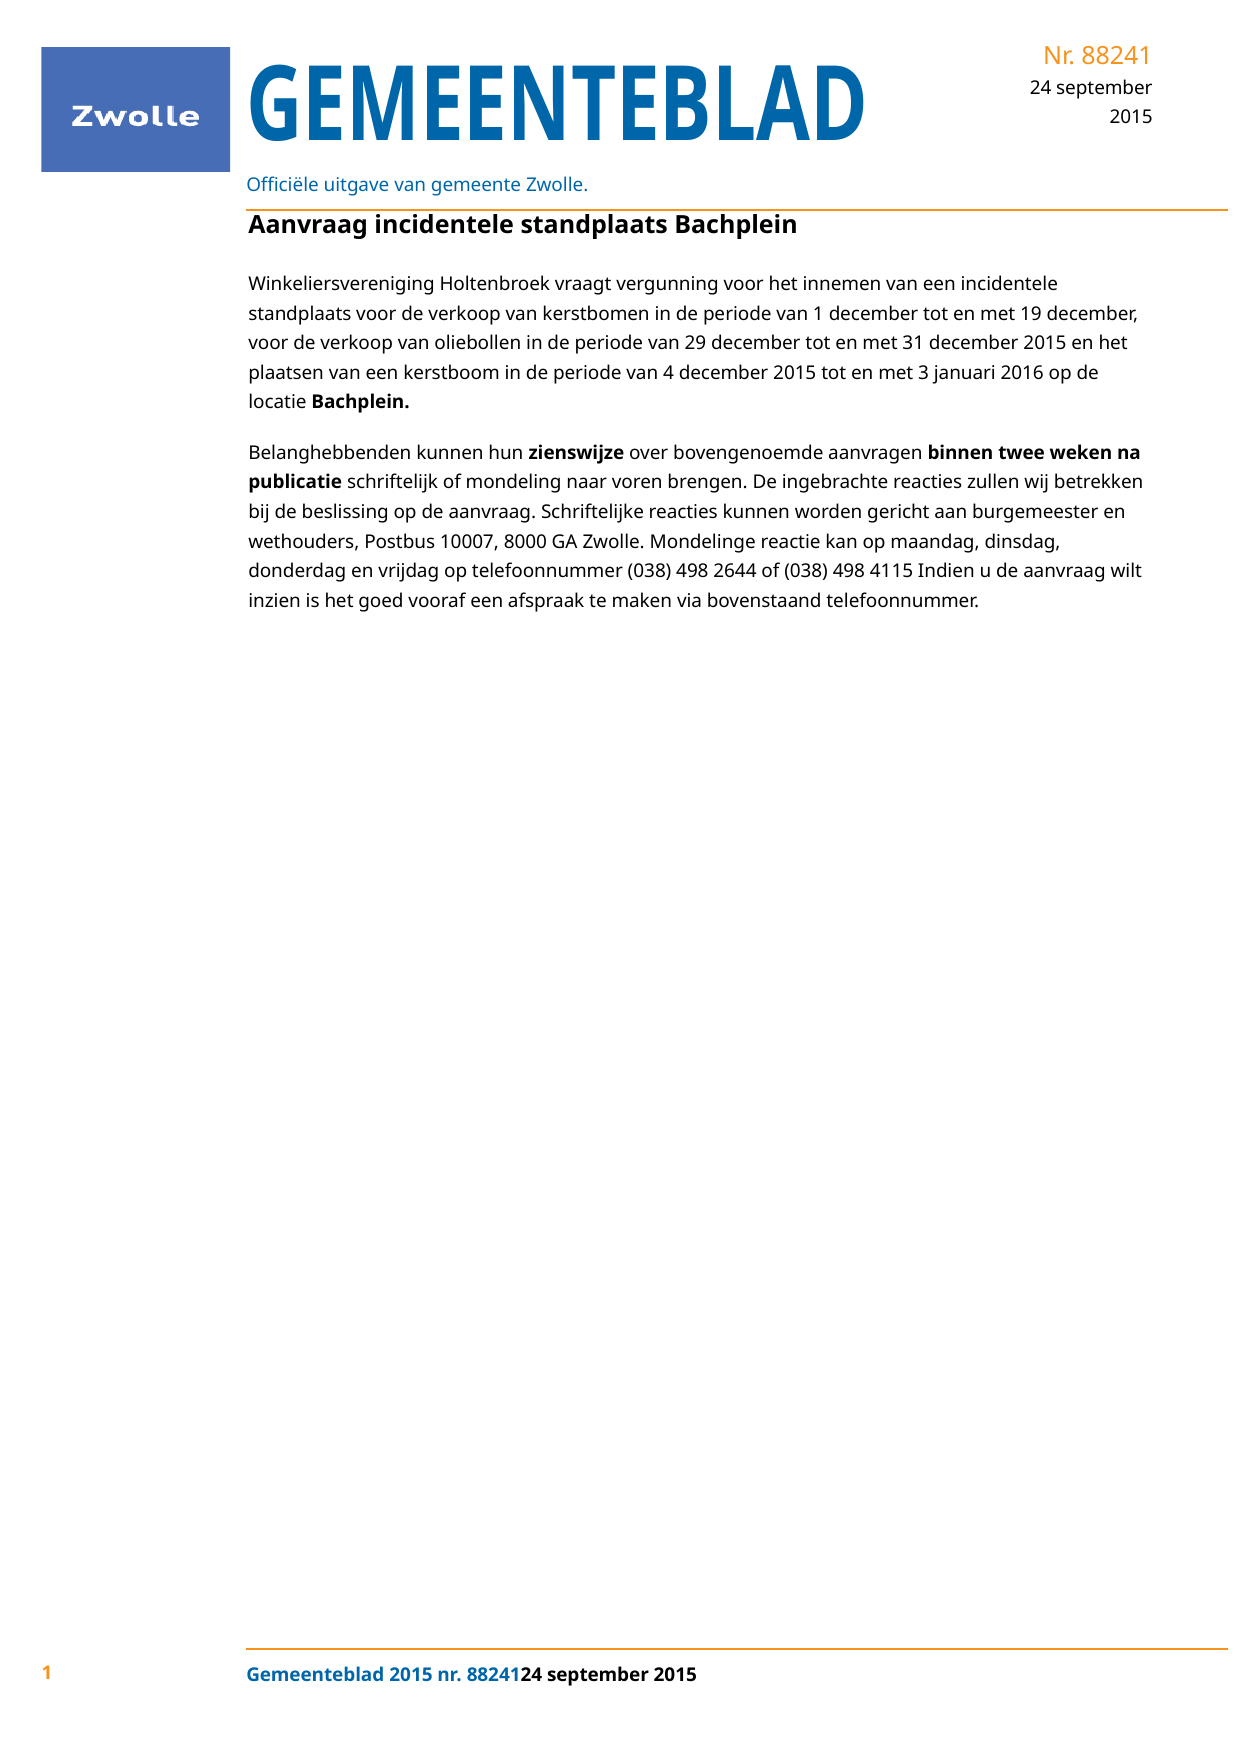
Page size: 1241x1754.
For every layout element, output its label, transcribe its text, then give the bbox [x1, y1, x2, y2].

picture [41, 47, 231, 172]
text Belanghebbenden kunnen hun zienswijze over bovengenoemde aanvragen binnen twee weken na publicatie schriftelijk of mondeling naar voren brengen. De ingebrachte reacties zullen wij betrekken bij de beslissing op de aanvraag. Schriftelijke reacties kunnen worden gericht aan burgemeester en wethouders, Postbus 10007, 8000 GA Zwolle. Mondelinge reactie kan op maandag, dinsdag, donderdag en vrijdag op telefoonnummer (038) 498 2644 of (038) 498 4115 Indien u de aanvraag wilt inzien is het goed vooraf een afspraak te maken via bovenstaand telefoonnummer. [248, 439, 1152, 613]
text Winkeliersvereniging Holtenbroek vraagt vergunning voor het innemen van een incidentele standplaats voor de verkoop van kerstbomen in de periode van 1 december tot en met 19 december, voor de verkoop van oliebollen in de periode van 29 december tot en met 31 december 2015 en het plaatsen van een kerstboom in de periode van 4 december 2015 tot en met 3 januari 2016 op de locatie Bachplein. [248, 270, 1152, 414]
text Aanvraag incidentele standplaats Bachplein [248, 211, 1152, 241]
